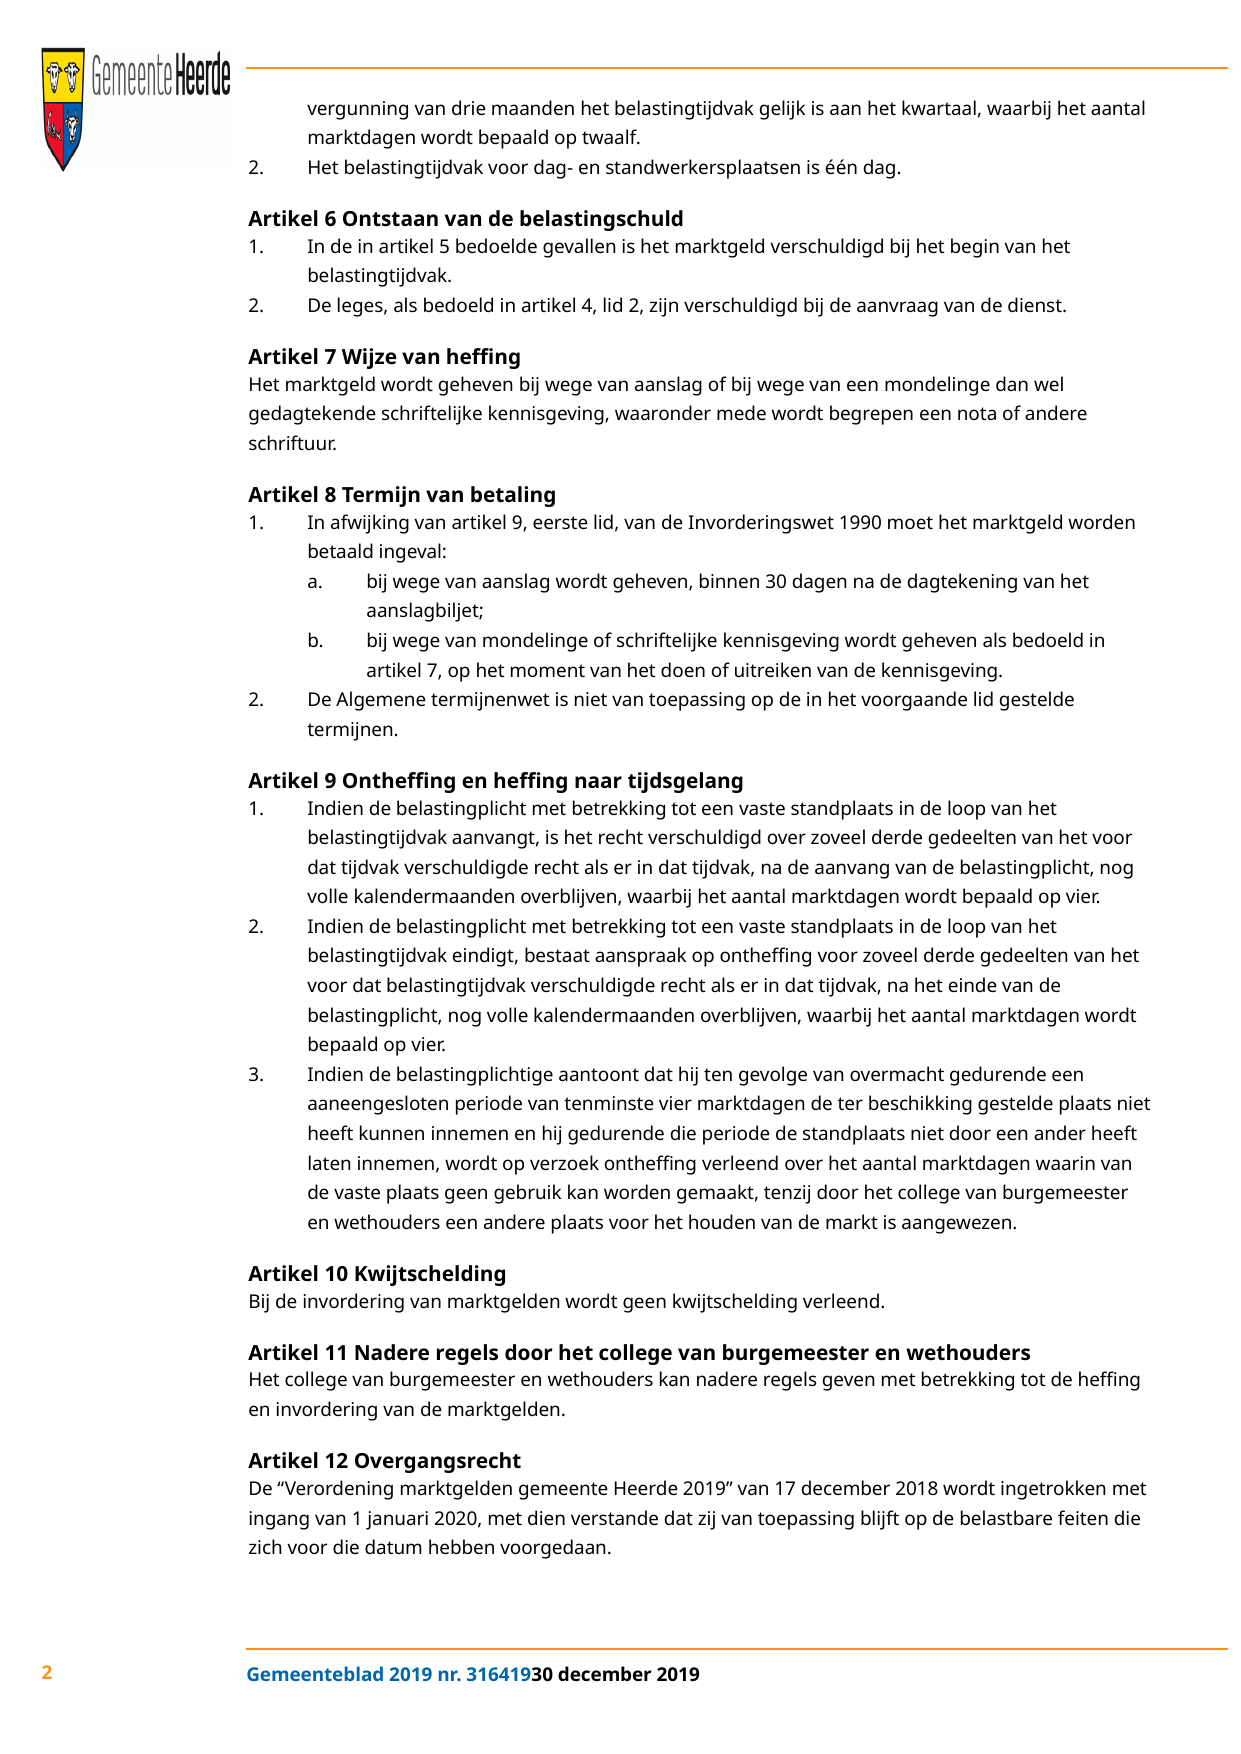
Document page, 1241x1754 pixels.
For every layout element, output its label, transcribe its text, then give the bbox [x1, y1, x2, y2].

text Artikel 6 Ontstaan van de belastingschuld [248, 204, 1152, 233]
text De “Verordening marktgelden gemeente Heerde 2019” van 17 december 2018 wordt ingetrokken met ingang van 1 januari 2020, met dien verstande dat zij van toepassing blijft op de belastbare feiten die zich voor die datum hebben voorgedaan. [248, 1475, 1152, 1560]
text Artikel 10 Kwijtschelding [248, 1259, 1152, 1288]
text Het college van burgemeester en wethouders kan nadere regels geven met betrekking tot de heffing en invordering van de marktgelden. [248, 1367, 1152, 1422]
text Artikel 11 Nadere regels door het college van burgemeester en wethouders [248, 1338, 1152, 1367]
text Artikel 7 Wijze van heffing [248, 342, 1152, 371]
list Indien de belastingplicht met betrekking tot een vaste standplaats in de loop van het belastingtijdvak eindigt, bestaat aanspraak op ontheffing voor zoveel derde gedeelten van het voor dat belastingtijdvak verschuldigde recht als er in dat tijdvak, na het einde van de belastingplicht, nog volle kalendermaanden overblijven, waarbij het aantal marktdagen wordt bepaald op vier. [248, 913, 1152, 1057]
list De Algemene termijnenwet is niet van toepassing op de in het voorgaande lid gestelde termijnen. [248, 686, 1152, 742]
list bij wege van aanslag wordt geheven, binnen 30 dagen na de dagtekening van het aanslagbiljet; [307, 568, 1152, 623]
text Bij de invordering van marktgelden wordt geen kwijtschelding verleend. [248, 1288, 1152, 1313]
list vergunning van drie maanden het belastingtijdvak gelijk is aan het kwartaal, waarbij het aantal marktdagen wordt bepaald op twaalf. [248, 95, 1152, 150]
list De leges, als bedoeld in artikel 4, lid 2, zijn verschuldigd bij de aanvraag van de dienst. [248, 292, 1152, 318]
list Indien de belastingplicht met betrekking tot een vaste standplaats in de loop van het belastingtijdvak aanvangt, is het recht verschuldigd over zoveel derde gedeelten van het voor dat tijdvak verschuldigde recht als er in dat tijdvak, na de aanvang van de belastingplicht, nog volle kalendermaanden overblijven, waarbij het aantal marktdagen wordt bepaald op vier. [248, 795, 1152, 909]
text Het marktgeld wordt geheven bij wege van aanslag of bij wege van een mondelinge dan wel gedagtekende schriftelijke kennisgeving, waaronder mede wordt begrepen een nota of andere schriftuur. [248, 371, 1152, 456]
list In de in artikel 5 bedoelde gevallen is het marktgeld verschuldigd bij het begin van het belastingtijdvak. [248, 233, 1152, 288]
list Indien de belastingplichtige aantoont dat hij ten gevolge van overmacht gedurende een aaneengesloten periode van tenminste vier marktdagen de ter beschikking gestelde plaats niet heeft kunnen innemen en hij gedurende die periode de standplaats niet door een ander heeft laten innemen, wordt op verzoek ontheffing verleend over het aantal marktdagen waarin van de vaste plaats geen gebruik kan worden gemaakt, tenzij door het college van burgemeester en wethouders een andere plaats voor het houden van de markt is aangewezen. [248, 1061, 1152, 1235]
text Artikel 8 Termijn van betaling [248, 480, 1152, 509]
text Artikel 9 Ontheffing en heffing naar tijdsgelang [248, 766, 1152, 795]
list Het belastingtijdvak voor dag- en standwerkersplaatsen is één dag. [248, 154, 1152, 180]
text Artikel 12 Overgangsrecht [248, 1447, 1152, 1475]
list bij wege van mondelinge of schriftelijke kennisgeving wordt geheven als bedoeld in artikel 7, op het moment van het doen of uitreiken van de kennisgeving. [307, 627, 1152, 682]
list In afwijking van artikel 9, eerste lid, van de Invorderingswet 1990 moet het marktgeld worden betaald ingeval: [248, 509, 1152, 564]
picture [41, 47, 231, 172]
